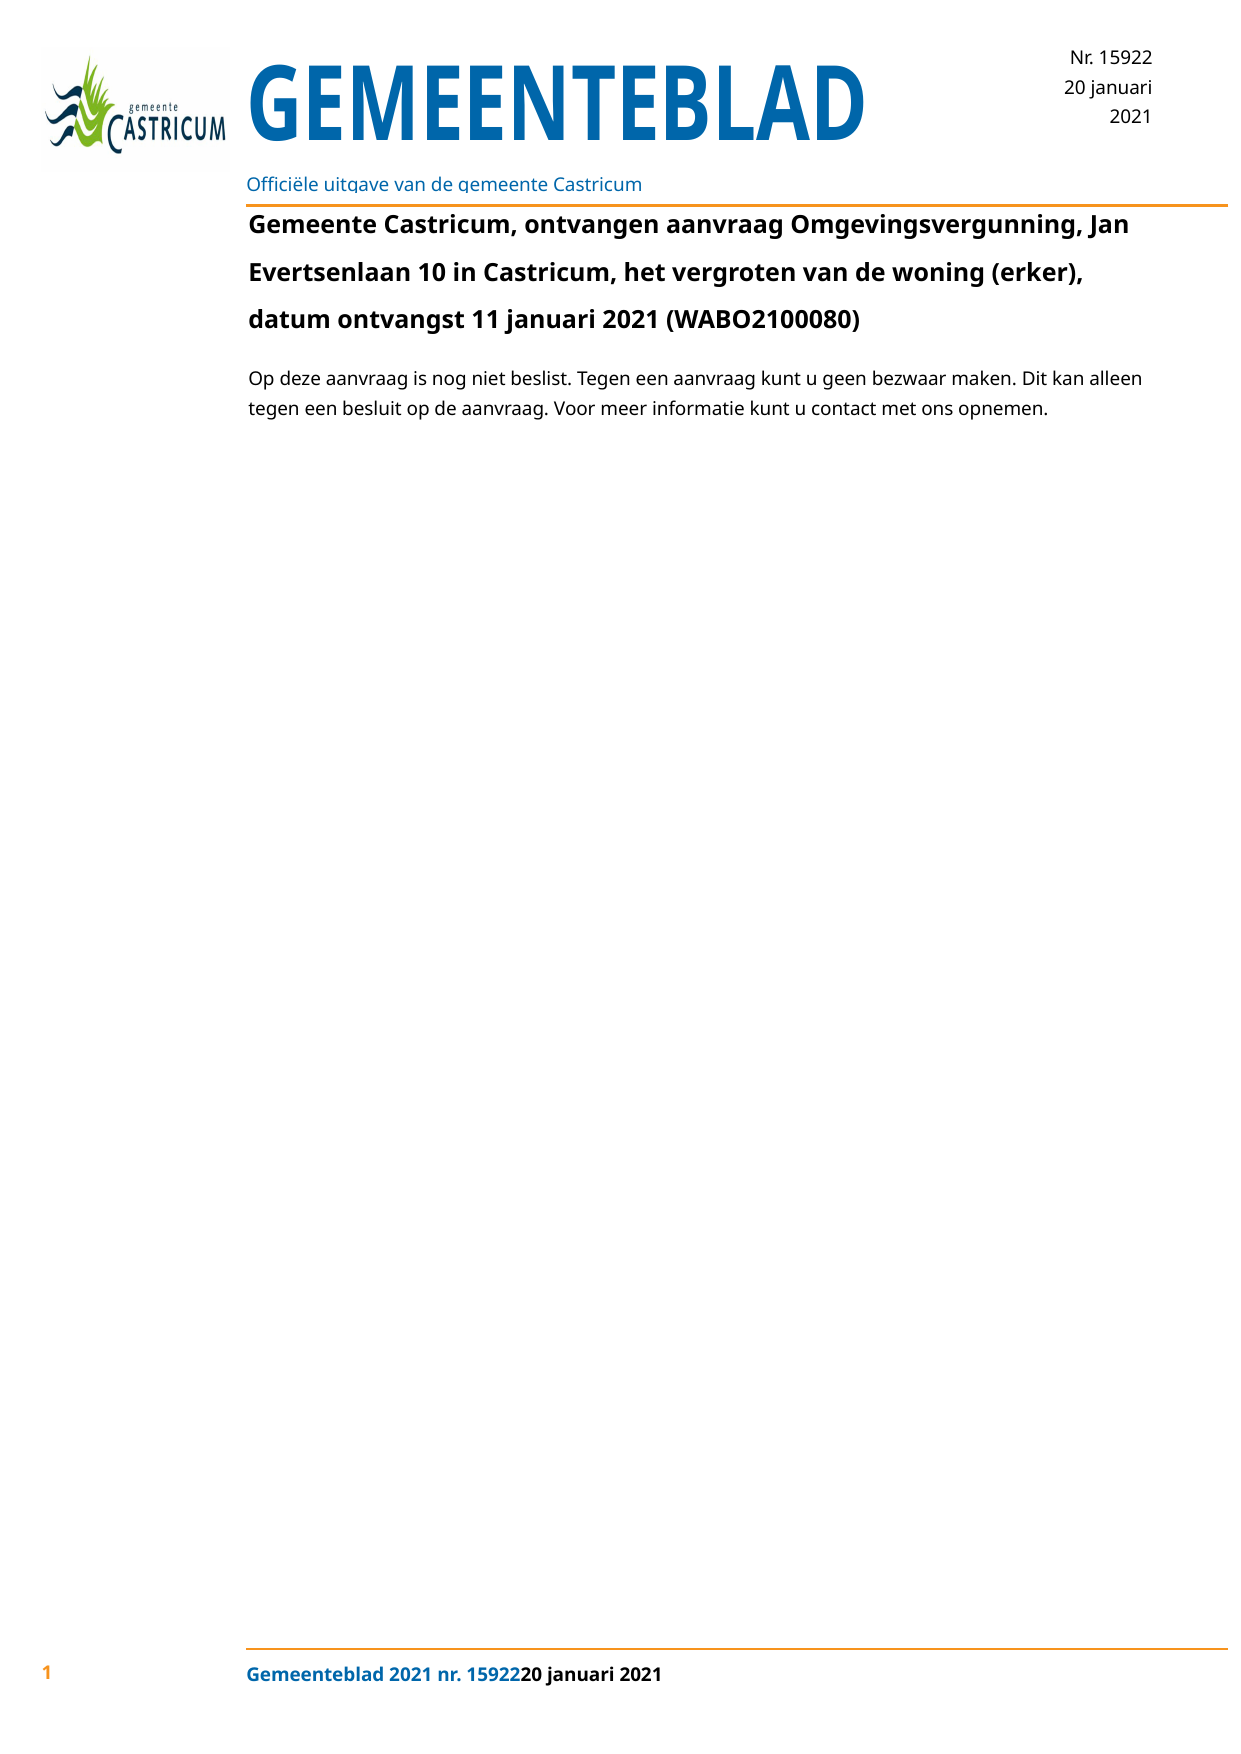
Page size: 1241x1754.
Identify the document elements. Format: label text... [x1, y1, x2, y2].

text Gemeente Castricum, ontvangen aanvraag Omgevingsvergunning, Jan Evertsenlaan 10 in Castricum, het vergroten van de woning (erker), datum ontvangst 11 januari 2021 (WABO2100080) [248, 207, 1152, 336]
text Op deze aanvraag is nog niet beslist. Tegen een aanvraag kunt u geen bezwaar maken. Dit kan alleen tegen een besluit op de aanvraag. Voor meer informatie kunt u contact met ons opnemen. [248, 366, 1152, 421]
picture [41, 47, 231, 172]
